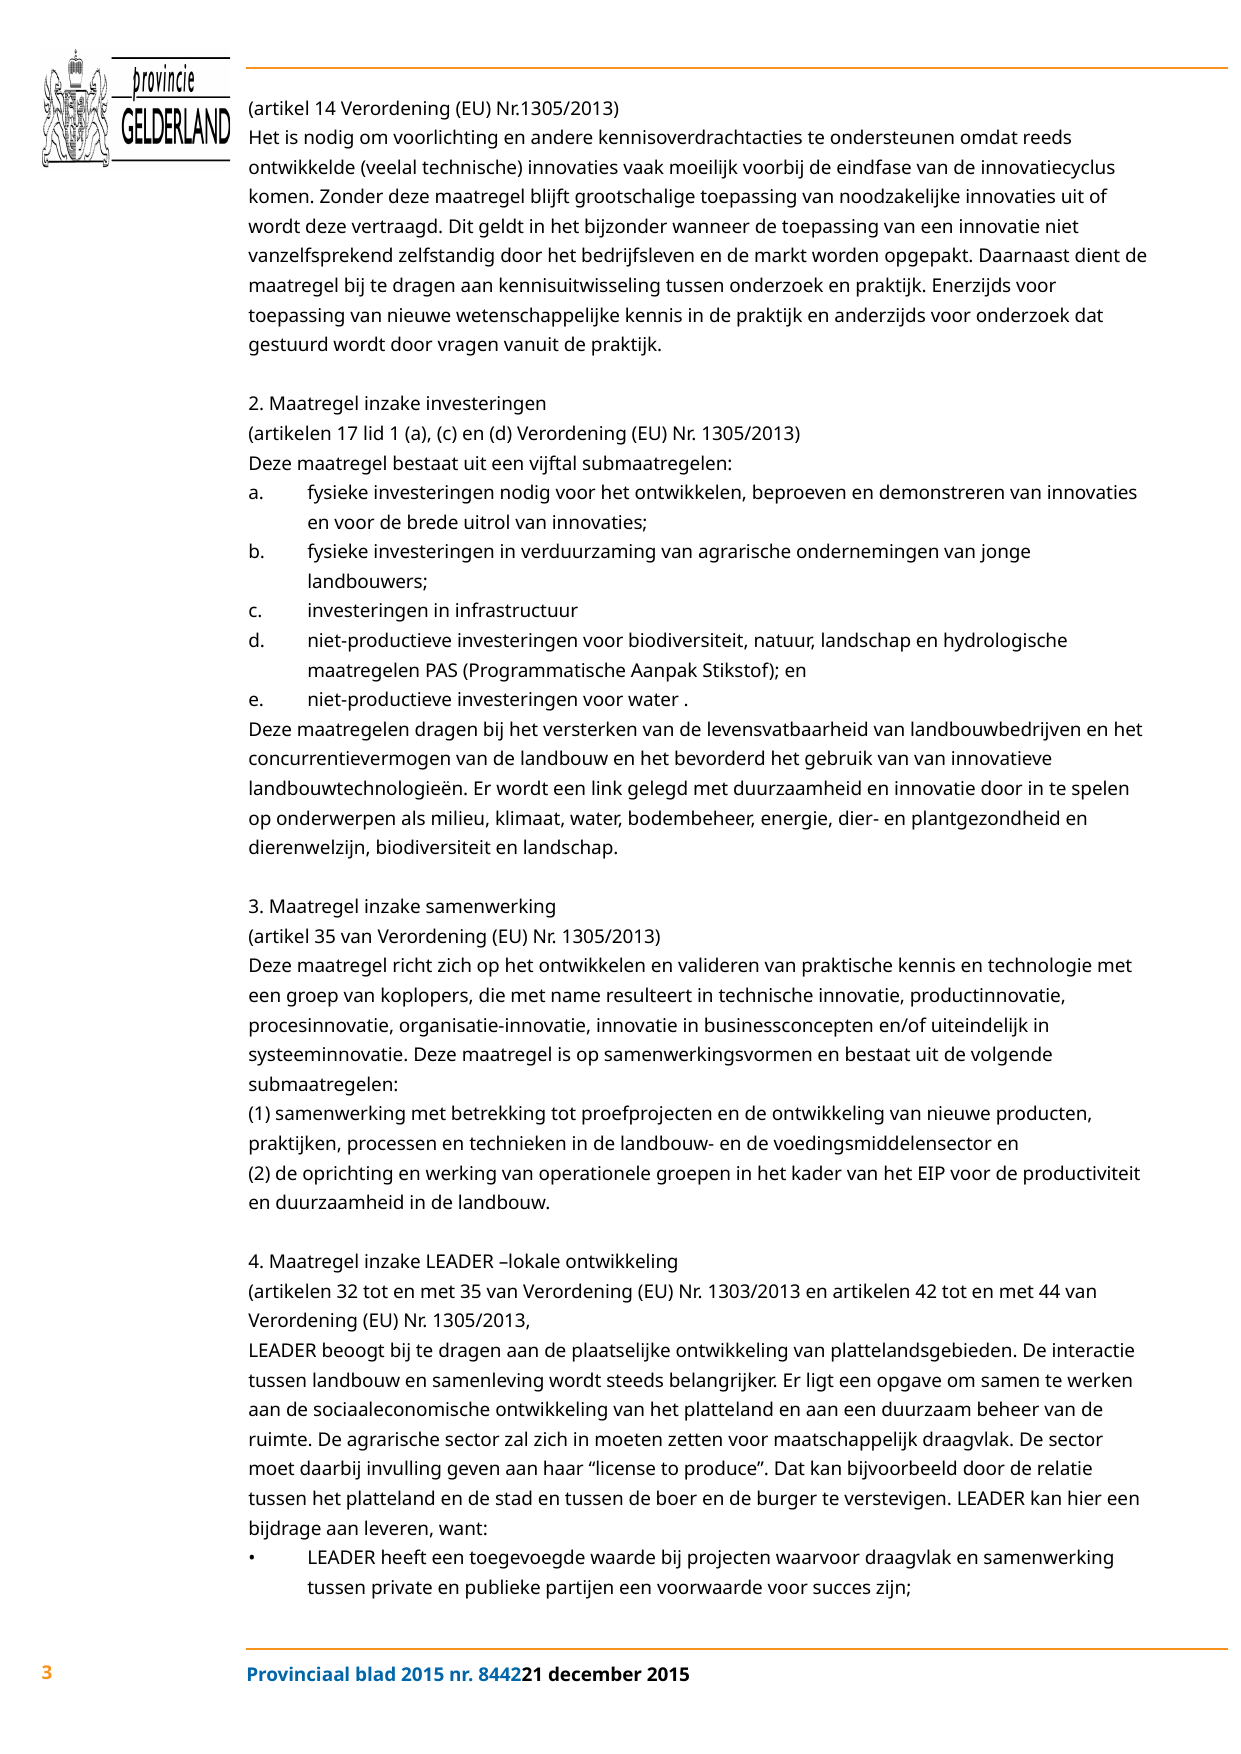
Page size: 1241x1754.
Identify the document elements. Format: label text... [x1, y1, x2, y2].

list fysieke investeringen nodig voor het ontwikkelen, beproeven en demonstreren van innovaties en voor de brede uitrol van innovaties; [248, 479, 1152, 535]
text LEADER beoogt bij te dragen aan de plaatselijke ontwikkeling van plattelandsgebieden. De interactie tussen landbouw en samenleving wordt steeds belangrijker. Er ligt een opgave om samen te werken aan de sociaaleconomische ontwikkeling van het platteland en aan een duurzaam beheer van de ruimte. De agrarische sector zal zich in moeten zetten voor maatschappelijk draagvlak. De sector moet daarbij invulling geven aan haar “license to produce”. Dat kan bijvoorbeeld door de relatie tussen het platteland en de stad en tussen de boer en de burger te verstevigen. LEADER kan hier een bijdrage aan leveren, want: [248, 1337, 1152, 1541]
text 2. Maatregel inzake investeringen [248, 391, 1152, 416]
list LEADER heeft een toegevoegde waarde bij projecten waarvoor draagvlak en samenwerking tussen private en publieke partijen een voorwaarde voor succes zijn; [248, 1544, 1152, 1600]
text (2) de oprichting en werking van operationele groepen in het kader van het EIP voor de productiviteit en duurzaamheid in de landbouw. [248, 1160, 1152, 1215]
text (artikel 14 Verordening (EU) Nr.1305/2013) [248, 95, 1152, 121]
text Deze maatregelen dragen bij het versterken van de levensvatbaarheid van landbouwbedrijven en het concurrentievermogen van de landbouw en het bevorderd het gebruik van van innovatieve landbouwtechnologieën. Er wordt een link gelegd met duurzaamheid en innovatie door in te spelen op onderwerpen als milieu, klimaat, water, bodembeheer, energie, dier- en plantgezondheid en dierenwelzijn, biodiversiteit en landschap. [248, 716, 1152, 860]
text (artikelen 32 tot en met 35 van Verordening (EU) Nr. 1303/2013 en artikelen 42 tot en met 44 van Verordening (EU) Nr. 1305/2013, [248, 1278, 1152, 1333]
text Deze maatregel richt zich op het ontwikkelen en valideren van praktische kennis en technologie met een groep van koplopers, die met name resulteert in technische innovatie, productinnovatie, procesinnovatie, organisatie-innovatie, innovatie in businessconcepten en/of uiteindelijk in systeeminnovatie. Deze maatregel is op samenwerkingsvormen en bestaat uit de volgende submaatregelen: [248, 953, 1152, 1097]
list fysieke investeringen in verduurzaming van agrarische ondernemingen van jonge landbouwers; [248, 538, 1152, 594]
text 3. Maatregel inzake samenwerking [248, 893, 1152, 919]
list investeringen in infrastructuur [248, 598, 1152, 623]
picture [41, 47, 231, 172]
list niet-productieve investeringen voor biodiversiteit, natuur, landschap en hydrologische maatregelen PAS (Programmatische Aanpak Stikstof); en [248, 627, 1152, 683]
text (artikel 35 van Verordening (EU) Nr. 1305/2013) [248, 923, 1152, 949]
text Het is nodig om voorlichting en andere kennisoverdrachtacties te ondersteunen omdat reeds ontwikkelde (veelal technische) innovaties vaak moeilijk voorbij de eindfase van de innovatiecyclus komen. Zonder deze maatregel blijft grootschalige toepassing van noodzakelijke innovaties uit of wordt deze vertraagd. Dit geldt in het bijzonder wanneer de toepassing van een innovatie niet vanzelfsprekend zelfstandig door het bedrijfsleven en de markt worden opgepakt. Daarnaast dient de maatregel bij te dragen aan kennisuitwisseling tussen onderzoek en praktijk. Enerzijds voor toepassing van nieuwe wetenschappelijke kennis in de praktijk en anderzijds voor onderzoek dat gestuurd wordt door vragen vanuit de praktijk. [248, 124, 1152, 357]
list niet-productieve investeringen voor water . [248, 686, 1152, 712]
text 4. Maatregel inzake LEADER –lokale ontwikkeling [248, 1248, 1152, 1274]
text (1) samenwerking met betrekking tot proefprojecten en de ontwikkeling van nieuwe producten, praktijken, processen en technieken in de landbouw- en de voedingsmiddelensector en [248, 1101, 1152, 1156]
text (artikelen 17 lid 1 (a), (c) en (d) Verordening (EU) Nr. 1305/2013) [248, 420, 1152, 446]
text Deze maatregel bestaat uit een vijftal submaatregelen: [248, 450, 1152, 476]
